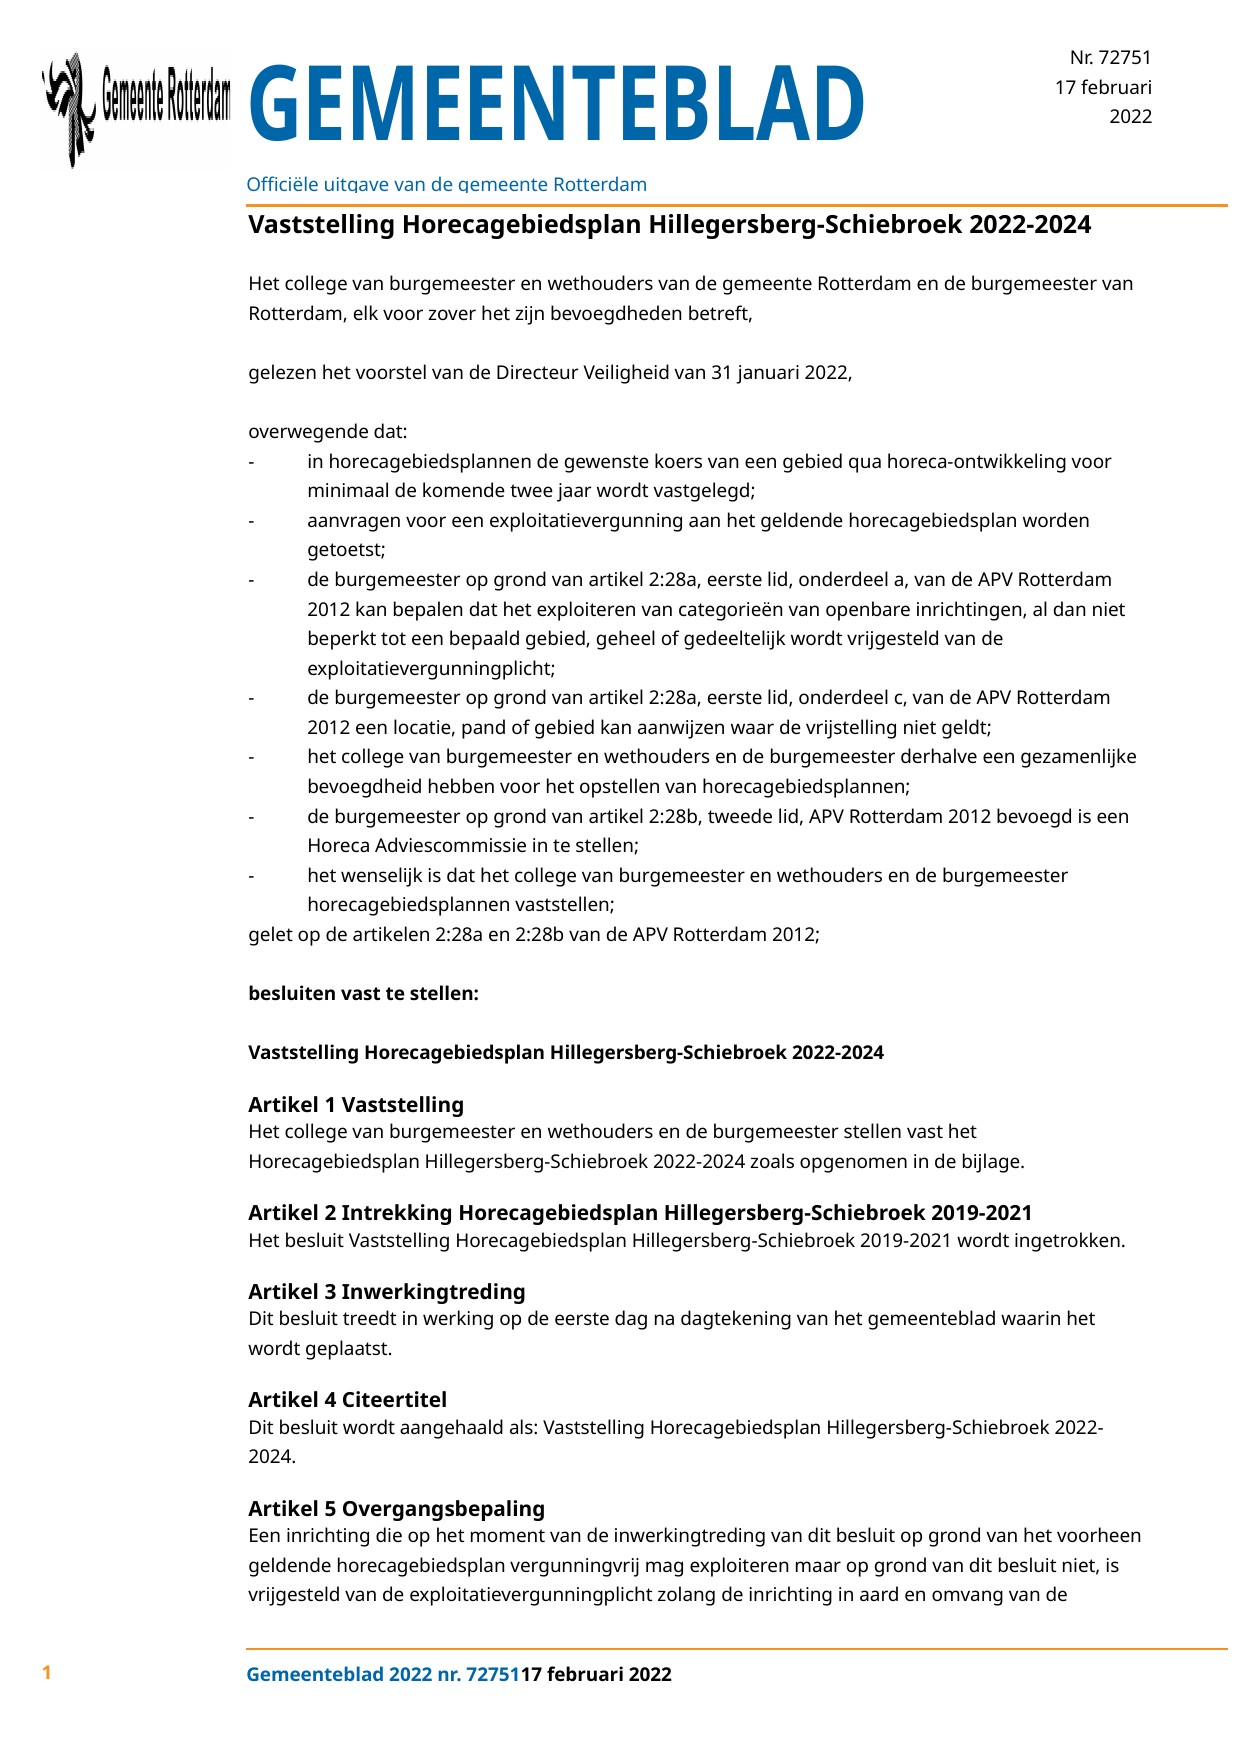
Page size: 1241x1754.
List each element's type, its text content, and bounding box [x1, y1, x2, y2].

text Een inrichting die op het moment van de inwerkingtreding van dit besluit op grond van het voorheen geldende horecagebiedsplan vergunningvrij mag exploiteren maar op grond van dit besluit niet, is vrijgesteld van de exploitatievergunningplicht zolang de inrichting in aard en omvang van de [248, 1522, 1152, 1607]
text gelezen het voorstel van de Directeur Veiligheid van 31 januari 2022, [248, 359, 1152, 385]
list het college van burgemeester en wethouders en de burgemeester derhalve een gezamenlijke bevoegdheid hebben voor het opstellen van horecagebiedsplannen; [248, 744, 1152, 799]
text gelet op de artikelen 2:28a en 2:28b van de APV Rotterdam 2012; [248, 921, 1152, 947]
text Artikel 2 Intrekking Horecagebiedsplan Hillegersberg-Schiebroek 2019-2021 [248, 1198, 1152, 1227]
list de burgemeester op grond van artikel 2:28b, tweede lid, APV Rotterdam 2012 bevoegd is een Horeca Adviescommissie in te stellen; [248, 803, 1152, 858]
picture [41, 47, 231, 172]
list de burgemeester op grond van artikel 2:28a, eerste lid, onderdeel a, van de APV Rotterdam 2012 kan bepalen dat het exploiteren van categorieën van openbare inrichtingen, al dan niet beperkt tot een bepaald gebied, geheel of gedeeltelijk wordt vrijgesteld van de exploitatievergunningplicht; [248, 566, 1152, 681]
text Dit besluit treedt in werking op de eerste dag na dagtekening van het gemeenteblad waarin het wordt geplaatst. [248, 1306, 1152, 1361]
text Vaststelling Horecagebiedsplan Hillegersberg-Schiebroek 2022-2024 [248, 207, 1152, 241]
list in horecagebiedsplannen de gewenste koers van een gebied qua horeca-ontwikkeling voor minimaal de komende twee jaar wordt vastgelegd; [248, 448, 1152, 503]
text Dit besluit wordt aangehaald als: Vaststelling Horecagebiedsplan Hillegersberg-Schiebroek 2022-2024. [248, 1414, 1152, 1469]
list de burgemeester op grond van artikel 2:28a, eerste lid, onderdeel c, van de APV Rotterdam 2012 een locatie, pand of gebied kan aanwijzen waar de vrijstelling niet geldt; [248, 684, 1152, 740]
list het wenselijk is dat het college van burgemeester en wethouders en de burgemeester horecagebiedsplannen vaststellen; [248, 862, 1152, 917]
text Het besluit Vaststelling Horecagebiedsplan Hillegersberg-Schiebroek 2019-2021 wordt ingetrokken. [248, 1227, 1152, 1252]
text overwegende dat: [248, 418, 1152, 444]
text Artikel 5 Overgangsbepaling [248, 1494, 1152, 1522]
text Artikel 3 Inwerkingtreding [248, 1277, 1152, 1306]
text Artikel 1 Vaststelling [248, 1090, 1152, 1118]
text Vaststelling Horecagebiedsplan Hillegersberg-Schiebroek 2022-2024 [248, 1039, 1152, 1065]
text besluiten vast te stellen: [248, 980, 1152, 1006]
text Artikel 4 Citeertitel [248, 1386, 1152, 1414]
text Het college van burgemeester en wethouders van de gemeente Rotterdam en de burgemeester van Rotterdam, elk voor zover het zijn bevoegdheden betreft, [248, 270, 1152, 326]
text Het college van burgemeester en wethouders en de burgemeester stellen vast het Horecagebiedsplan Hillegersberg-Schiebroek 2022-2024 zoals opgenomen in de bijlage. [248, 1118, 1152, 1174]
list aanvragen voor een exploitatievergunning aan het geldende horecagebiedsplan worden getoetst; [248, 507, 1152, 562]
